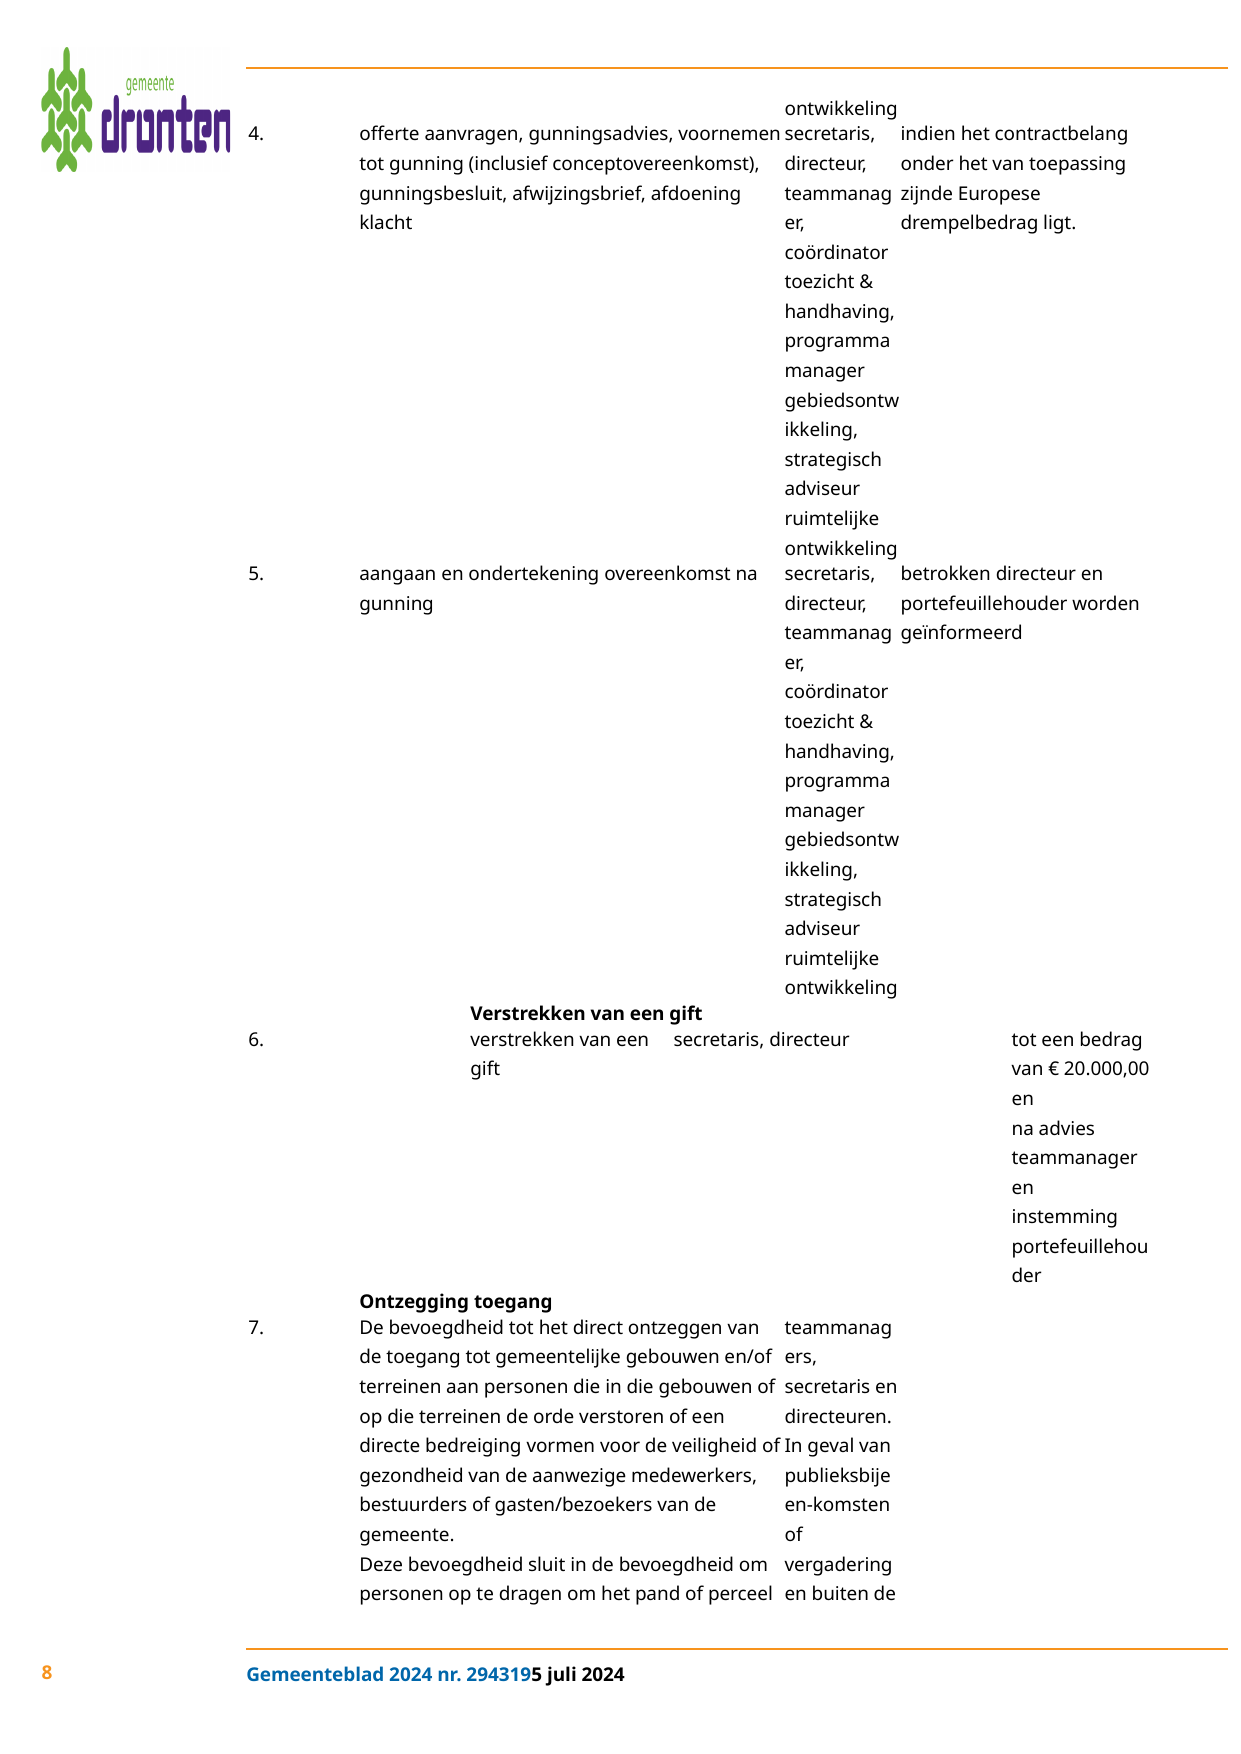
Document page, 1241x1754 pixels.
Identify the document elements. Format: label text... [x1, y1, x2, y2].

table_cell 7. [248, 1314, 359, 1606]
table_cell teammanagers, secretaris en directeuren. In geval van publieksbijeen-komsten of vergaderingen buiten de [784, 1314, 900, 1606]
table_cell [900, 95, 1152, 121]
table_cell [248, 95, 359, 121]
table_cell indien het contractbelang onder het van toepassing zijnde Europese drempelbedrag ligt. [900, 121, 1152, 560]
table_cell 4. [248, 121, 359, 560]
table_cell tot een bedrag van € 20.000,00 en na advies teammanager en instemming portefeuillehouder [1011, 1026, 1152, 1288]
table_cell betrokken directeur en portefeuillehouder worden geïnformeerd [900, 560, 1152, 1000]
table_cell [900, 1314, 1152, 1606]
table_cell verstrekken van een gift [470, 1026, 673, 1288]
table_cell 6. [248, 1026, 470, 1288]
table_cell Ontzegging toegang [359, 1289, 1152, 1314]
table_cell offerte aanvragen, gunningsadvies, voornemen tot gunning (inclusief conceptovereenkomst), gunningsbesluit, afwijzingsbrief, afdoening klacht [359, 121, 784, 560]
table_cell secretaris, directeur, teammanager, coördinator toezicht & handhaving, programmamanager gebiedsontwikkeling, strategisch adviseur ruimtelijke ontwikkeling [784, 121, 900, 560]
table_cell De bevoegdheid tot het direct ontzeggen van de toegang tot gemeentelijke gebouwen en/of terreinen aan personen die in die gebouwen of op die terreinen de orde verstoren of een directe bedreiging vormen voor de veiligheid of gezondheid van de aanwezige medewerkers, bestuurders of gasten/bezoekers van de gemeente. Deze bevoegdheid sluit in de bevoegdheid om personen op te dragen om het pand of perceel [359, 1314, 784, 1606]
table_cell [248, 1289, 359, 1314]
table_cell ontwikkeling [784, 95, 900, 121]
table_cell aangaan en ondertekening overeenkomst na gunning [359, 560, 784, 1000]
table_cell secretaris, directeur [673, 1026, 1011, 1288]
table_cell 5. [248, 560, 359, 1000]
table_cell Verstrekken van een gift [470, 1000, 1152, 1026]
table_cell [248, 1000, 470, 1026]
table_cell [359, 95, 784, 121]
table_cell secretaris, directeur, teammanager, coördinator toezicht & handhaving, programmamanager gebiedsontwikkeling, strategisch adviseur ruimtelijke ontwikkeling [784, 560, 900, 1000]
picture [41, 47, 231, 172]
